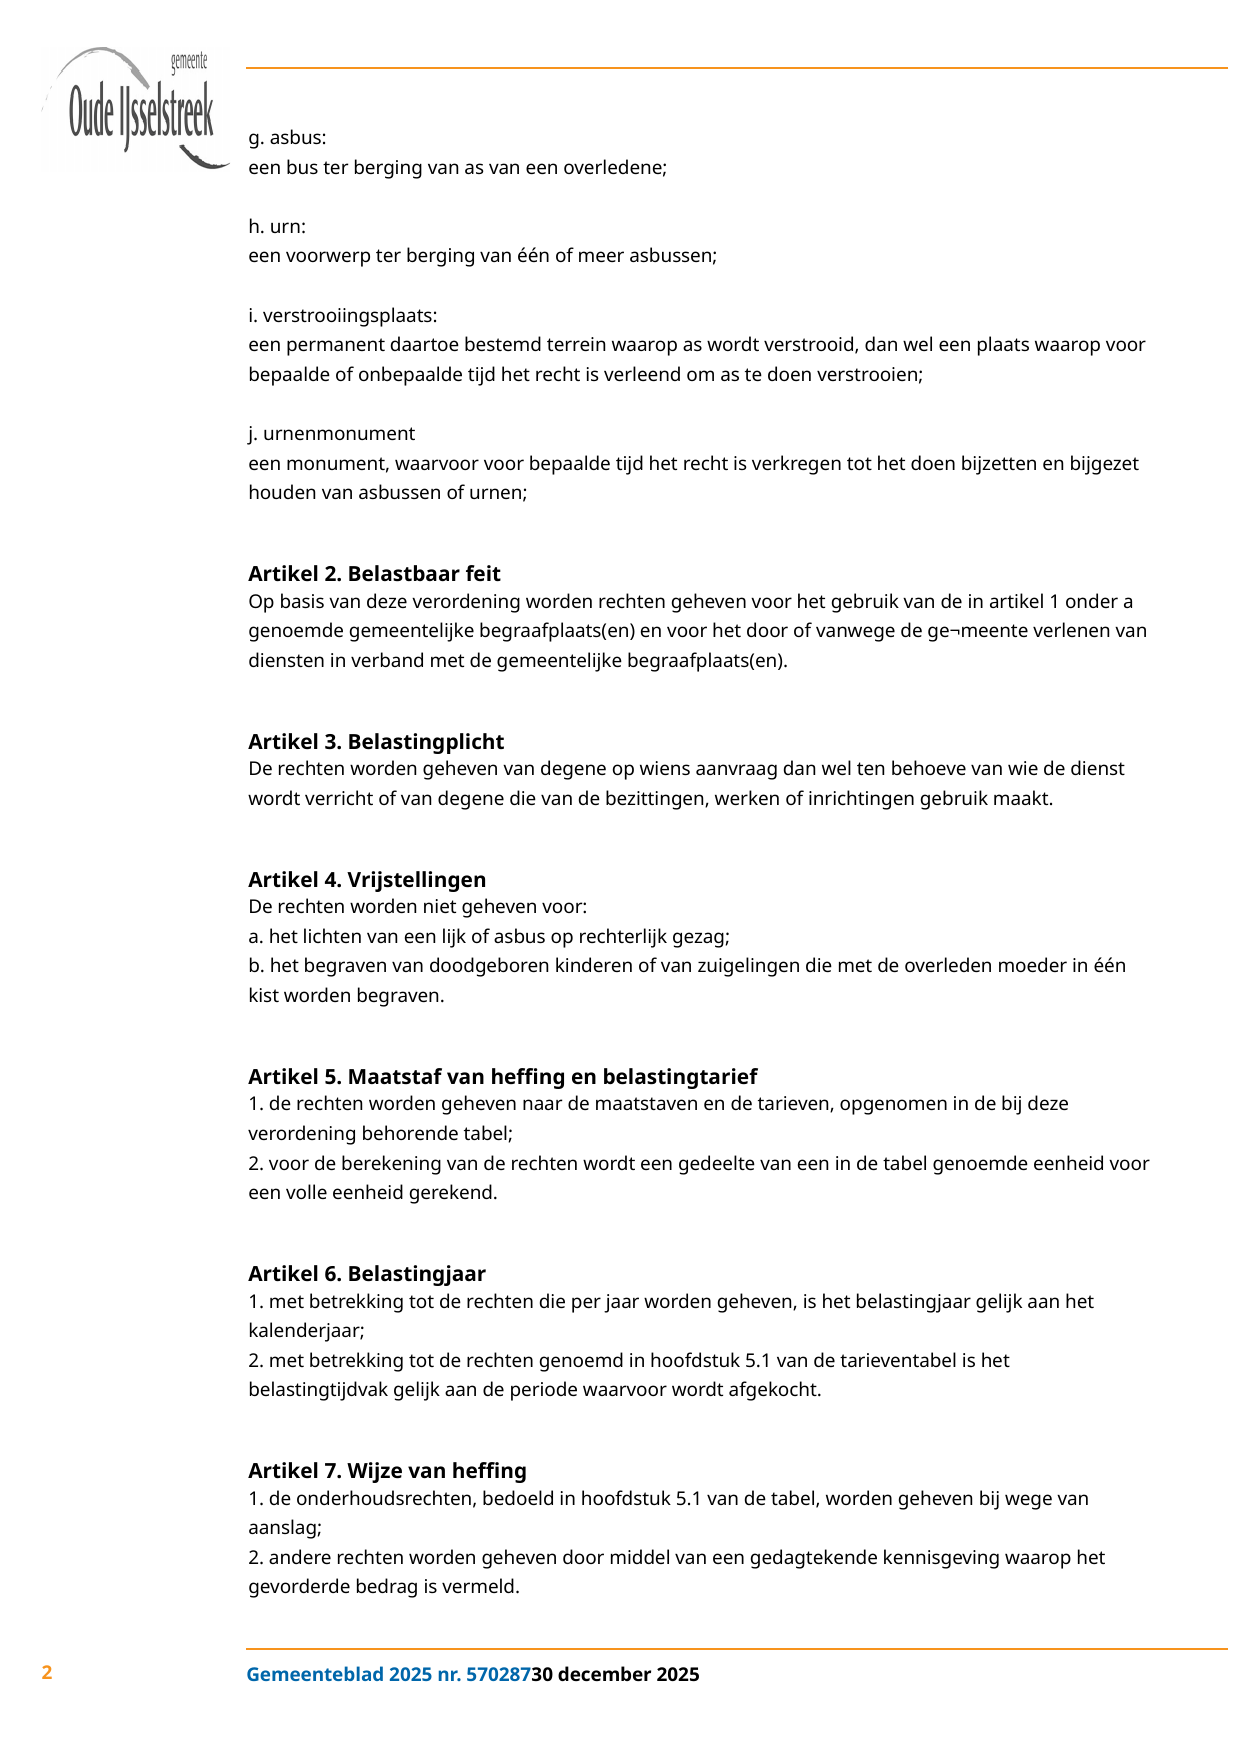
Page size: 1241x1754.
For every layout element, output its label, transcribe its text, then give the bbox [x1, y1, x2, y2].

text 1. met betrekking tot de rechten die per jaar worden geheven, is het belastingjaar gelijk aan het kalenderjaar; [248, 1288, 1152, 1343]
text Artikel 3. Belastingplicht [248, 727, 1152, 755]
text Artikel 5. Maatstaf van heffing en belastingtarief [248, 1062, 1152, 1091]
text een monument, waarvoor voor bepaalde tijd het recht is verkregen tot het doen bijzetten en bijgezet houden van asbussen of urnen; [248, 450, 1152, 505]
text 1. de onderhoudsrechten, bedoeld in hoofdstuk 5.1 van de tabel, worden geheven bij wege van aanslag; [248, 1485, 1152, 1540]
text Artikel 2. Belastbaar feit [248, 559, 1152, 588]
text i. verstrooiingsplaats: [248, 302, 1152, 328]
text Op basis van deze verordening worden rechten geheven voor het gebruik van de in artikel 1 onder a genoemde gemeentelijke begraafplaats(en) en voor het door of vanwege de ge¬meente verlenen van diensten in verband met de gemeentelijke begraafplaats(en). [248, 588, 1152, 673]
text De rechten worden geheven van degene op wiens aanvraag dan wel ten behoeve van wie de dienst wordt verricht of van degene die van de bezittingen, werken of inrichtingen gebruik maakt. [248, 755, 1152, 811]
text Artikel 7. Wijze van heffing [248, 1457, 1152, 1485]
text g. asbus: [248, 124, 1152, 150]
text h. urn: [248, 213, 1152, 239]
text 2. met betrekking tot de rechten genoemd in hoofdstuk 5.1 van de tarieventabel is het belastingtijdvak gelijk aan de periode waarvoor wordt afgekocht. [248, 1347, 1152, 1402]
text b. het begraven van doodgeboren kinderen of van zuigelingen die met de overleden moeder in één kist worden begraven. [248, 953, 1152, 1008]
text j. urnenmonument [248, 420, 1152, 446]
text een voorwerp ter berging van één of meer asbussen; [248, 243, 1152, 268]
text 1. de rechten worden geheven naar de maatstaven en de tarieven, opgenomen in de bij deze verordening behorende tabel; [248, 1091, 1152, 1146]
text De rechten worden niet geheven voor: [248, 893, 1152, 919]
text a. het lichten van een lijk of asbus op rechterlijk gezag; [248, 923, 1152, 949]
text 2. voor de berekening van de rechten wordt een gedeelte van een in de tabel genoemde eenheid voor een volle eenheid gerekend. [248, 1150, 1152, 1205]
text Artikel 4. Vrijstellingen [248, 865, 1152, 893]
picture [41, 47, 231, 172]
text een bus ter berging van as van een overledene; [248, 154, 1152, 180]
text Artikel 6. Belastingjaar [248, 1259, 1152, 1288]
text een permanent daartoe bestemd terrein waarop as wordt verstrooid, dan wel een plaats waarop voor bepaalde of onbepaalde tijd het recht is verleend om as te doen verstrooien; [248, 331, 1152, 387]
text 2. andere rechten worden geheven door middel van een gedagtekende kennisgeving waarop het gevorderde bedrag is vermeld. [248, 1544, 1152, 1599]
